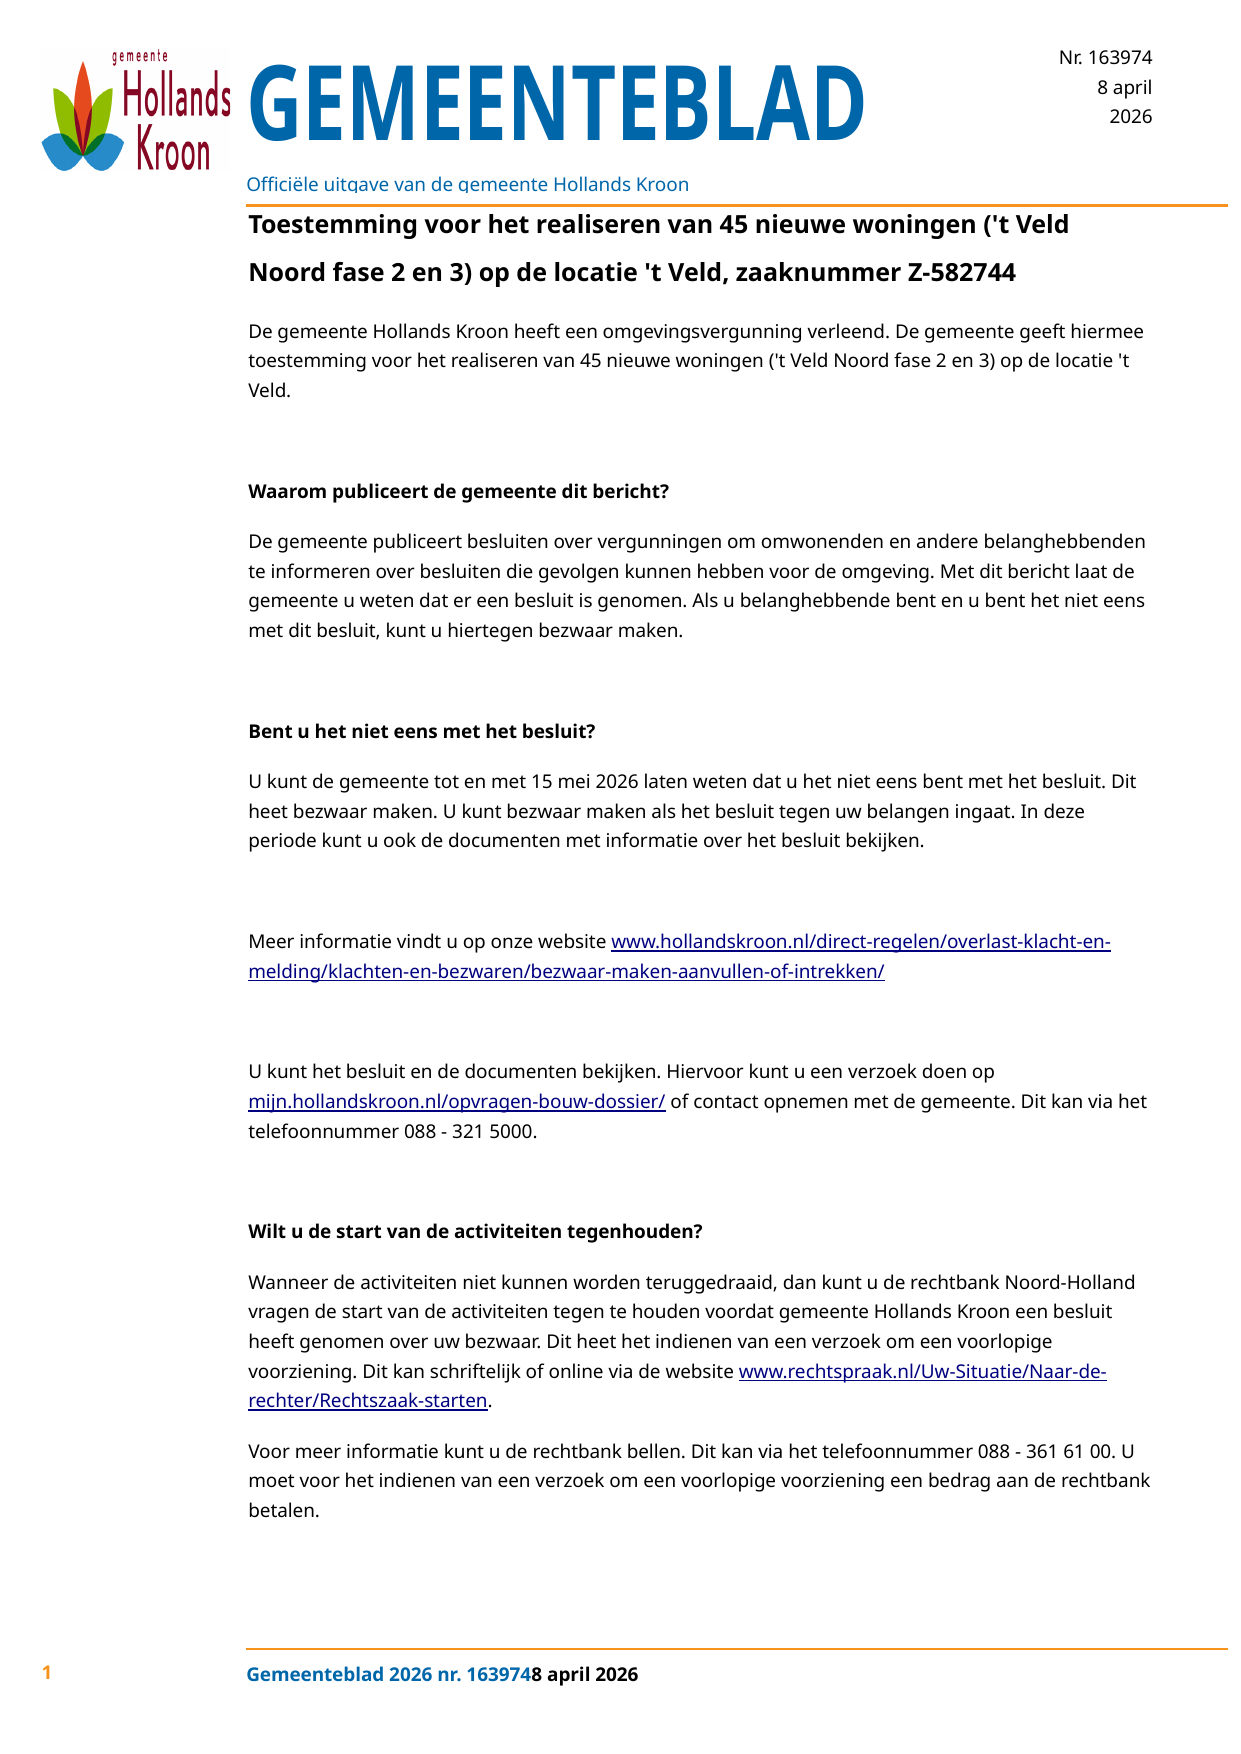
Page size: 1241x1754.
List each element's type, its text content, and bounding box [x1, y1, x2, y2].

picture [41, 47, 231, 172]
text Bent u het niet eens met het besluit? [248, 718, 1152, 744]
text De gemeente Hollands Kroon heeft een omgevingsvergunning verleend. De gemeente geeft hiermee toestemming voor het realiseren van 45 nieuwe woningen ('t Veld Noord fase 2 en 3) op de locatie 't Veld. [248, 318, 1152, 403]
text Wanneer de activiteiten niet kunnen worden teruggedraaid, dan kunt u de rechtbank Noord-Holland vragen de start van de activiteiten tegen te houden voordat gemeente Hollands Kroon een besluit heeft genomen over uw bezwaar. Dit heet het indienen van een verzoek om een voorlopige voorziening. Dit kan schriftelijk of online via de website www.rechtspraak.nl/Uw-Situatie/Naar-de-rechter/Rechtszaak-starten. [248, 1269, 1152, 1413]
text U kunt het besluit en de documenten bekijken. Hiervoor kunt u een verzoek doen op mijn.hollandskroon.nl/opvragen-bouw-dossier/ of contact opnemen met de gemeente. Dit kan via het telefoonnummer 088 - 321 5000. [248, 1059, 1152, 1144]
text Wilt u de start van de activiteiten tegenhouden? [248, 1219, 1152, 1244]
text Waarom publiceert de gemeente dit bericht? [248, 478, 1152, 504]
text De gemeente publiceert besluiten over vergunningen om omwonenden en andere belanghebbenden te informeren over besluiten die gevolgen kunnen hebben voor de omgeving. Met dit bericht laat de gemeente u weten dat er een besluit is genomen. Als u belanghebbende bent en u bent het niet eens met dit besluit, kunt u hiertegen bezwaar maken. [248, 528, 1152, 643]
text U kunt de gemeente tot en met 15 mei 2026 laten weten dat u het niet eens bent met het besluit. Dit heet bezwaar maken. U kunt bezwaar maken als het besluit tegen uw belangen ingaat. In deze periode kunt u ook de documenten met informatie over het besluit bekijken. [248, 768, 1152, 853]
text Toestemming voor het realiseren van 45 nieuwe woningen ('t Veld Noord fase 2 en 3) op de locatie 't Veld, zaaknummer Z-582744 [248, 207, 1152, 288]
text Voor meer informatie kunt u de rechtbank bellen. Dit kan via het telefoonnummer 088 - 361 61 00. U moet voor het indienen van een verzoek om een voorlopige voorziening een bedrag aan de rechtbank betalen. [248, 1438, 1152, 1523]
text Meer informatie vindt u op onze website www.hollandskroon.nl/direct-regelen/overlast-klacht-en-melding/klachten-en-bezwaren/bezwaar-maken-aanvullen-of-intrekken/ [248, 928, 1152, 984]
